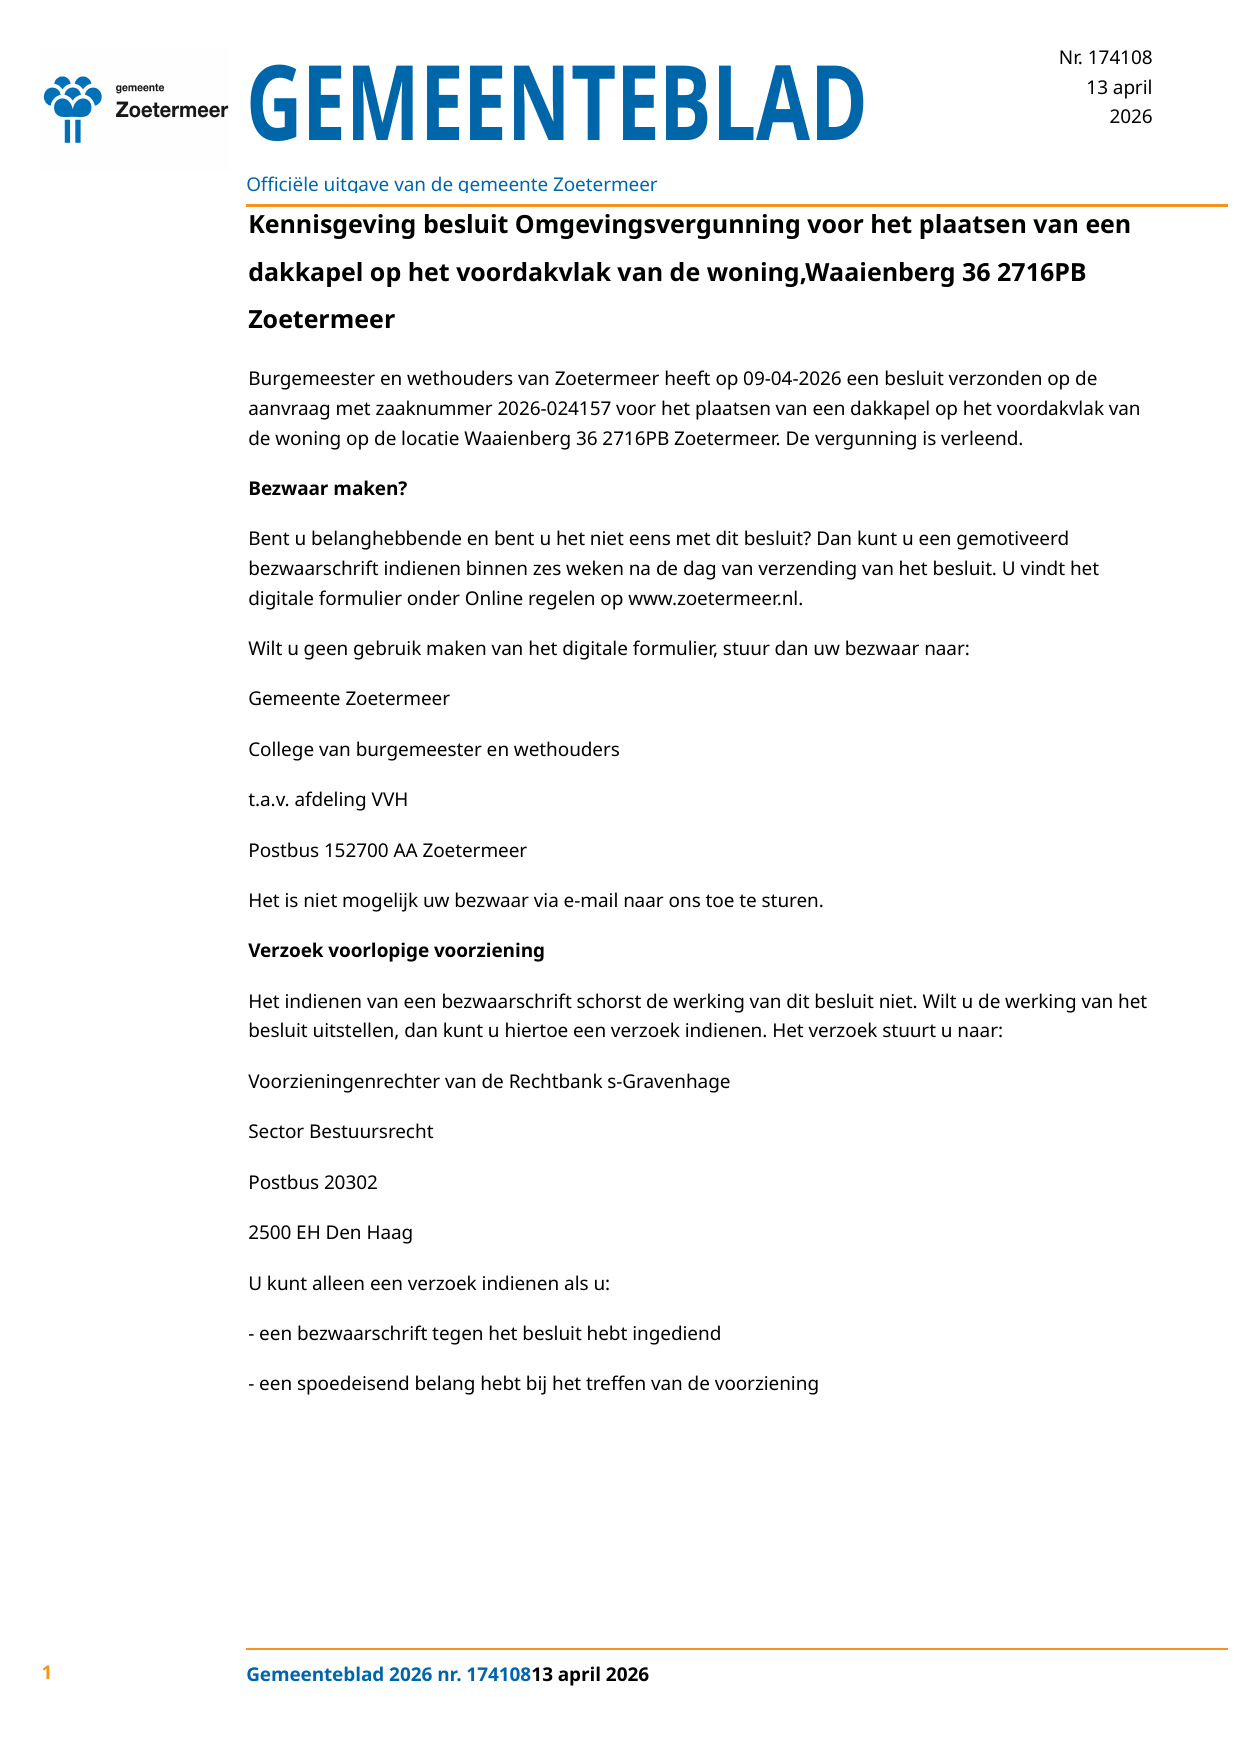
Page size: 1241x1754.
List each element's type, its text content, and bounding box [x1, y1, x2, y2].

text Burgemeester en wethouders van Zoetermeer heeft op 09-04-2026 een besluit verzonden op de aanvraag met zaaknummer 2026-024157 voor het plaatsen van een dakkapel op het voordakvlak van de woning op de locatie Waaienberg 36 2716PB Zoetermeer. De vergunning is verleend. [248, 366, 1152, 450]
text Wilt u geen gebruik maken van het digitale formulier, stuur dan uw bezwaar naar: [248, 635, 1152, 661]
text Bent u belanghebbende en bent u het niet eens met dit besluit? Dan kunt u een gemotiveerd bezwaarschrift indienen binnen zes weken na de dag van verzending van het besluit. U vindt het digitale formulier onder Online regelen op www.zoetermeer.nl. [248, 526, 1152, 610]
text Sector Bestuursrecht [248, 1118, 1152, 1144]
text College van burgemeester en wethouders [248, 736, 1152, 762]
text - een bezwaarschrift tegen het besluit hebt ingediend [248, 1320, 1152, 1346]
text Gemeente Zoetermeer [248, 686, 1152, 711]
text Postbus 20302 [248, 1169, 1152, 1194]
text U kunt alleen een verzoek indienen als u: [248, 1270, 1152, 1295]
text Het indienen van een bezwaarschrift schorst de werking van dit besluit niet. Wilt u de werking van het besluit uitstellen, dan kunt u hiertoe een verzoek indienen. Het verzoek stuurt u naar: [248, 988, 1152, 1043]
text Kennisgeving besluit Omgevingsvergunning voor het plaatsen van een dakkapel op het voordakvlak van de woning,Waaienberg 36 2716PB Zoetermeer [248, 207, 1152, 336]
text Bezwaar maken? [248, 475, 1152, 501]
text - een spoedeisend belang hebt bij het treffen van de voorziening [248, 1371, 1152, 1396]
text Het is niet mogelijk uw bezwaar via e-mail naar ons toe te sturen. [248, 887, 1152, 913]
text 2500 EH Den Haag [248, 1219, 1152, 1245]
text t.a.v. afdeling VVH [248, 786, 1152, 812]
picture [41, 47, 231, 172]
text Verzoek voorlopige voorziening [248, 938, 1152, 963]
text Postbus 152700 AA Zoetermeer [248, 837, 1152, 862]
text Voorzieningenrechter van de Rechtbank s-Gravenhage [248, 1068, 1152, 1094]
